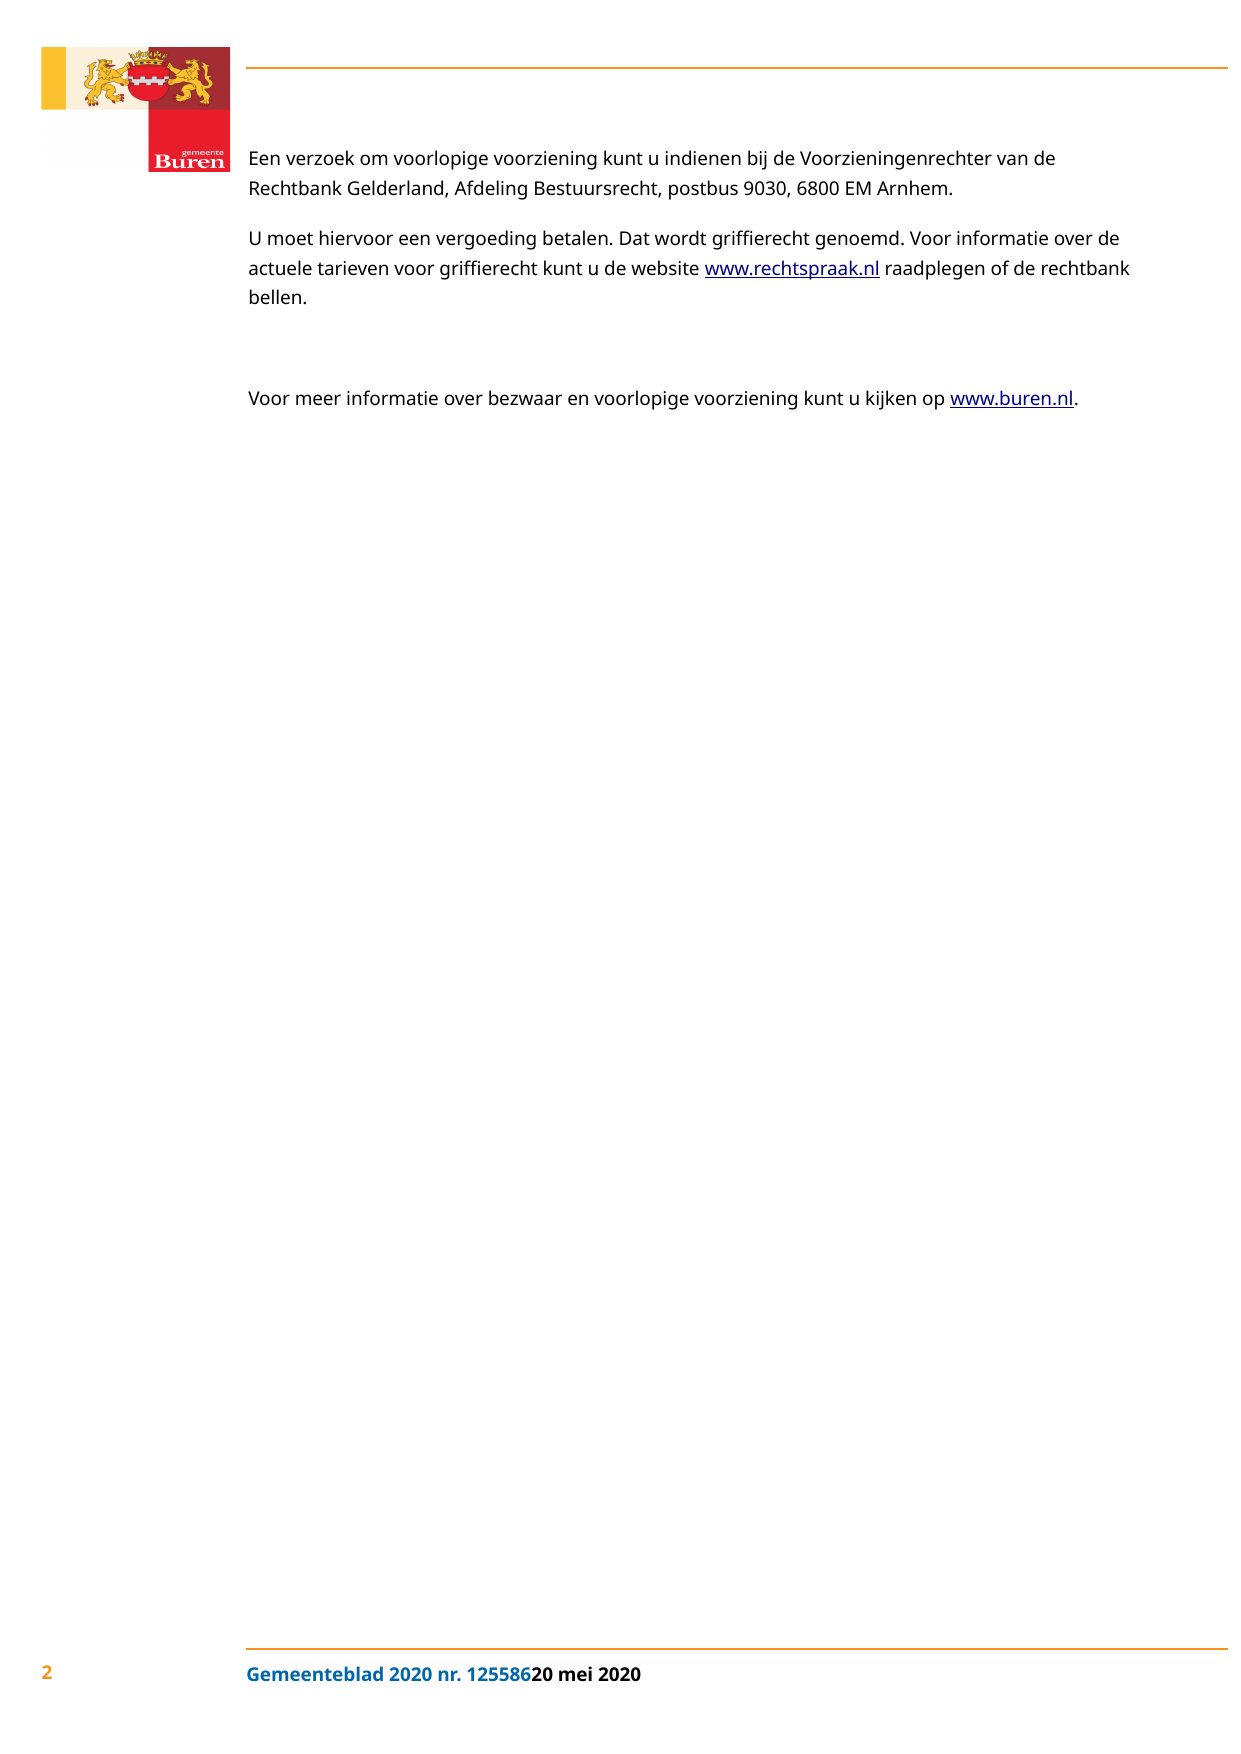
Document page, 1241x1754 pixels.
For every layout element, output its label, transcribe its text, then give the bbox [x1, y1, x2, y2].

text U moet hiervoor een vergoeding betalen. Dat wordt griffierecht genoemd. Voor informatie over de actuele tarieven voor griffierecht kunt u de website www.rechtspraak.nl raadplegen of de rechtbank bellen. [248, 225, 1152, 310]
text Een verzoek om voorlopige voorziening kunt u indienen bij de Voorzieningenrechter van de Rechtbank Gelderland, Afdeling Bestuursrecht, postbus 9030, 6800 EM Arnhem. [248, 145, 1152, 201]
picture [41, 47, 231, 172]
text Voor meer informatie over bezwaar en voorlopige voorziening kunt u kijken op www.buren.nl. [248, 385, 1152, 411]
